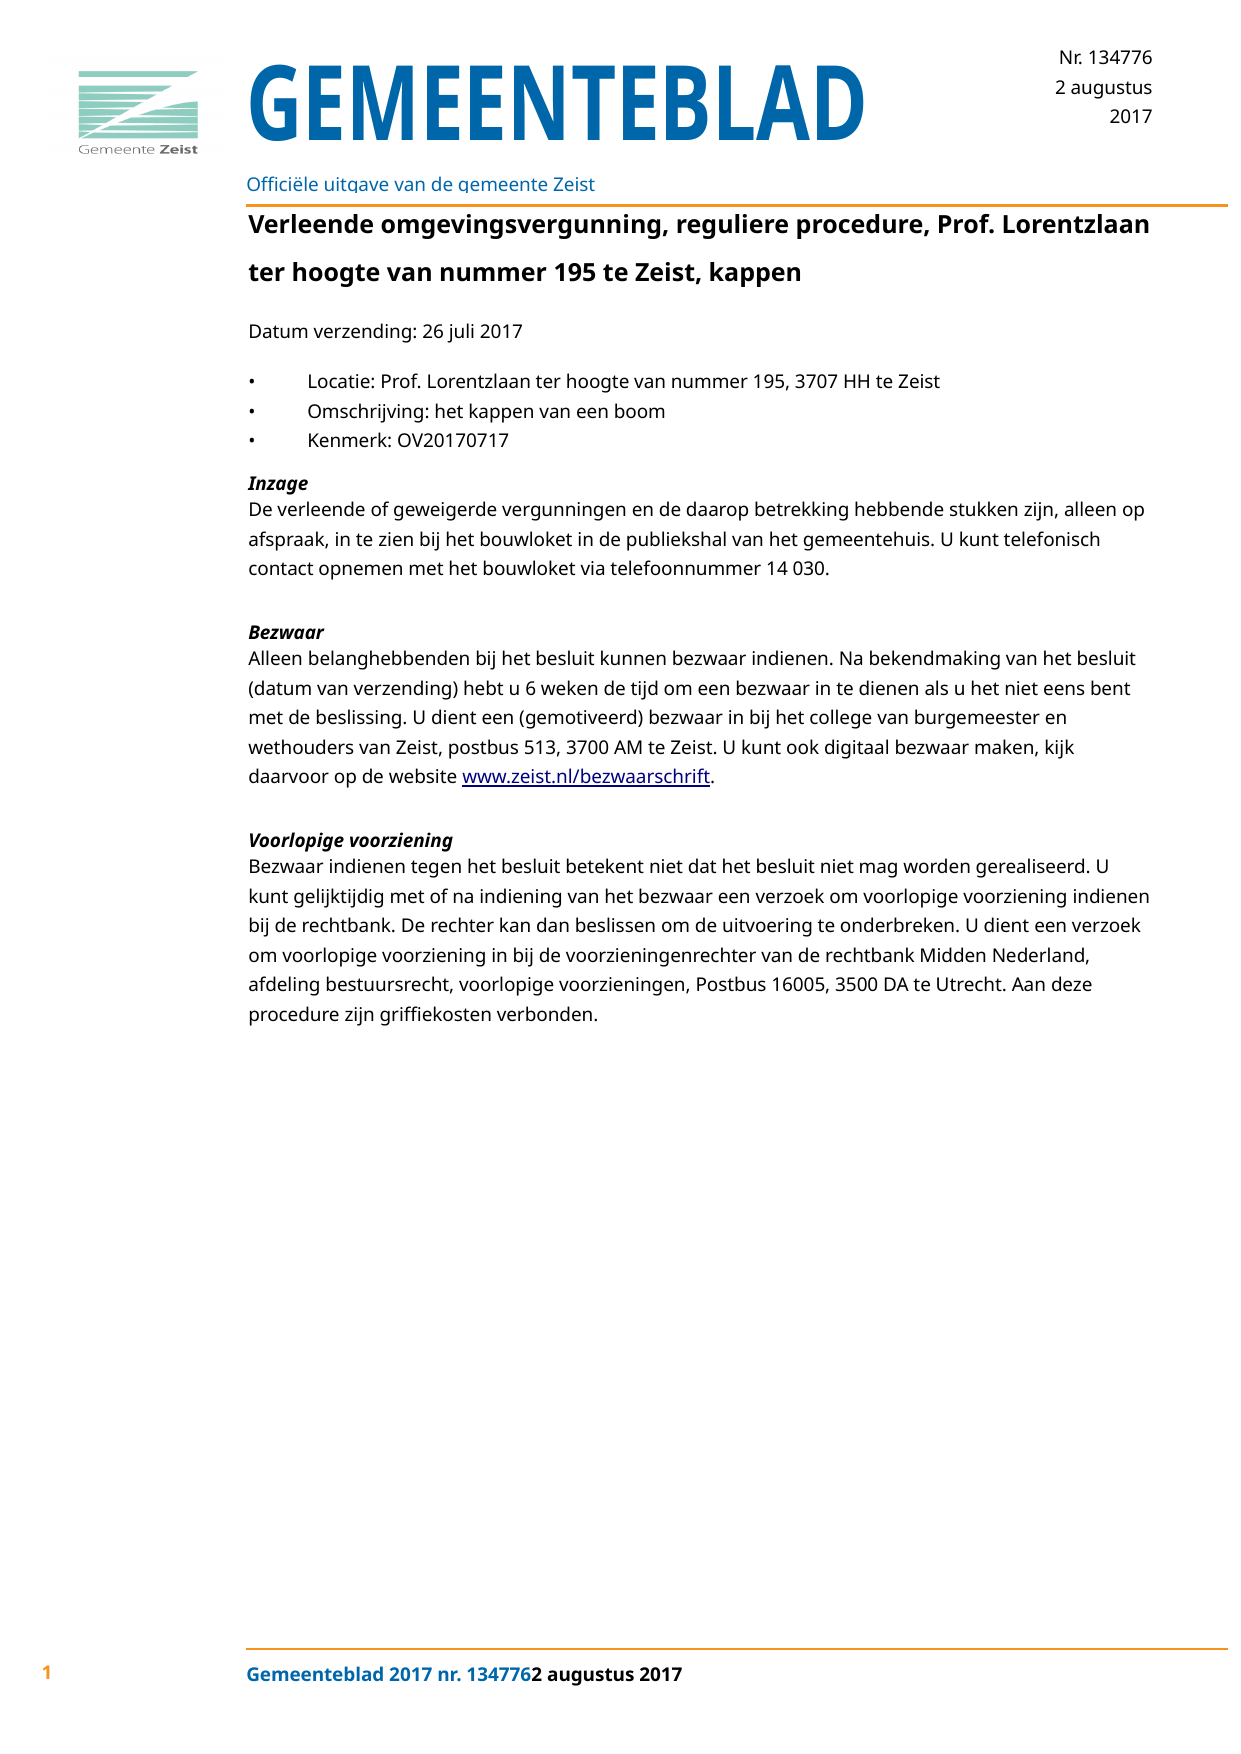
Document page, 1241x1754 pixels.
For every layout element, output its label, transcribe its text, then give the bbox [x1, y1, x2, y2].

text Inzage [248, 471, 1152, 496]
text Voorlopige voorziening [248, 827, 1152, 853]
text Datum verzending: 26 juli 2017 [248, 318, 1152, 344]
text Bezwaar [248, 619, 1152, 645]
list Locatie: Prof. Lorentzlaan ter hoogte van nummer 195, 3707 HH te Zeist [248, 368, 1152, 394]
picture [41, 47, 231, 172]
list Omschrijving: het kappen van een boom [248, 398, 1152, 424]
text Verleende omgevingsvergunning, reguliere procedure, Prof. Lorentzlaan ter hoogte van nummer 195 te Zeist, kappen [248, 207, 1152, 288]
text Bezwaar indienen tegen het besluit betekent niet dat het besluit niet mag worden gerealiseerd. U kunt gelijktijdig met of na indiening van het bezwaar een verzoek om voorlopige voorziening indienen bij de rechtbank. De rechter kan dan beslissen om de uitvoering te onderbreken. U dient een verzoek om voorlopige voorziening in bij de voorzieningenrechter van de rechtbank Midden Nederland, afdeling bestuursrecht, voorlopige voorzieningen, Postbus 16005, 3500 DA te Utrecht. Aan deze procedure zijn griffiekosten verbonden. [248, 853, 1152, 1027]
text Alleen belanghebbenden bij het besluit kunnen bezwaar indienen. Na bekendmaking van het besluit (datum van verzending) hebt u 6 weken de tijd om een bezwaar in te dienen als u het niet eens bent met de beslissing. U dient een (gemotiveerd) bezwaar in bij het college van burgemeester en wethouders van Zeist, postbus 513, 3700 AM te Zeist. U kunt ook digitaal bezwaar maken, kijk daarvoor op de website www.zeist.nl/bezwaarschrift. [248, 645, 1152, 789]
text De verleende of geweigerde vergunningen en de daarop betrekking hebbende stukken zijn, alleen op afspraak, in te zien bij het bouwloket in de publiekshal van het gemeentehuis. U kunt telefonisch contact opnemen met het bouwloket via telefoonnummer 14 030. [248, 496, 1152, 581]
list Kenmerk: OV20170717 [248, 427, 1152, 453]
